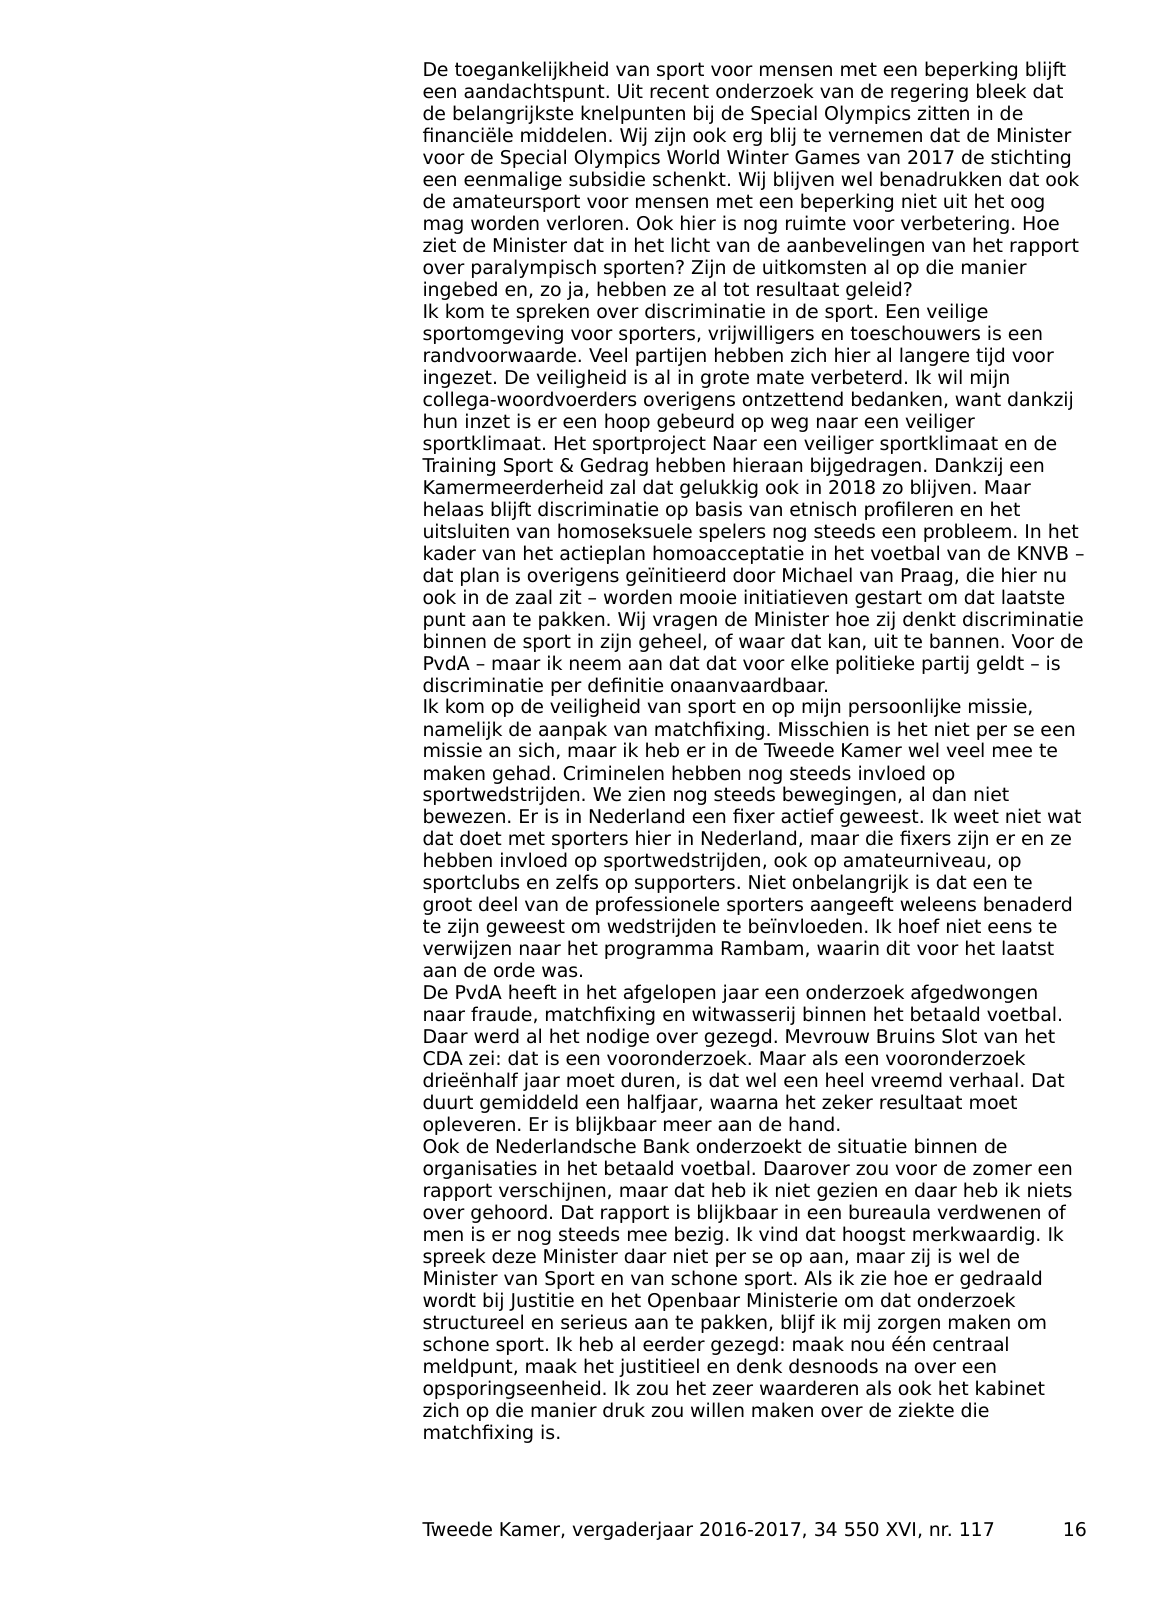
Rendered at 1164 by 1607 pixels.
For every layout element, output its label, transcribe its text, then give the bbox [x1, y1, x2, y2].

text Ik kom te spreken over discriminatie in de sport. Een veilige sportomgeving voor sporters, vrijwilligers en toeschouwers is een randvoorwaarde. Veel partijen hebben zich hier al langere tijd voor ingezet. De veiligheid is al in grote mate verbeterd. Ik wil mijn collega-woordvoerders overigens ontzettend bedanken, want dankzij hun inzet is er een hoop gebeurd op weg naar een veiliger sportklimaat. Het sportproject Naar een veiliger sportklimaat en de Training Sport & Gedrag hebben hieraan bijgedragen. Dankzij een Kamermeerderheid zal dat gelukkig ook in 2018 zo blijven. Maar helaas blijft discriminatie op basis van etnisch profileren en het uitsluiten van homoseksuele spelers nog steeds een probleem. In het kader van het actieplan homoacceptatie in het voetbal van de KNVB – dat plan is overigens geïnitieerd door Michael van Praag, die hier nu ook in de zaal zit – worden mooie initiatieven gestart om dat laatste punt aan te pakken. Wij vragen de Minister hoe zij denkt discriminatie binnen de sport in zijn geheel, of waar dat kan, uit te bannen. Voor de PvdA – maar ik neem aan dat dat voor elke politieke partij geldt – is discriminatie per definitie onaanvaardbaar. [422, 301, 1087, 696]
text De PvdA heeft in het afgelopen jaar een onderzoek afgedwongen naar fraude, matchfixing en witwasserij binnen het betaald voetbal. Daar werd al het nodige over gezegd. Mevrouw Bruins Slot van het CDA zei: dat is een vooronderzoek. Maar als een vooronderzoek drieënhalf jaar moet duren, is dat wel een heel vreemd verhaal. Dat duurt gemiddeld een halfjaar, waarna het zeker resultaat moet opleveren. Er is blijkbaar meer aan de hand. [422, 982, 1087, 1136]
text De toegankelijkheid van sport voor mensen met een beperking blijft een aandachtspunt. Uit recent onderzoek van de regering bleek dat de belangrijkste knelpunten bij de Special Olympics zitten in de financiële middelen. Wij zijn ook erg blij te vernemen dat de Minister voor de Special Olympics World Winter Games van 2017 de stichting een eenmalige subsidie schenkt. Wij blijven wel benadrukken dat ook de amateursport voor mensen met een beperking niet uit het oog mag worden verloren. Ook hier is nog ruimte voor verbetering. Hoe ziet de Minister dat in het licht van de aanbevelingen van het rapport over paralympisch sporten? Zijn de uitkomsten al op die manier ingebed en, zo ja, hebben ze al tot resultaat geleid? [422, 59, 1087, 301]
text Ook de Nederlandsche Bank onderzoekt de situatie binnen de organisaties in het betaald voetbal. Daarover zou voor de zomer een rapport verschijnen, maar dat heb ik niet gezien en daar heb ik niets over gehoord. Dat rapport is blijkbaar in een bureaula verdwenen of men is er nog steeds mee bezig. Ik vind dat hoogst merkwaardig. Ik spreek deze Minister daar niet per se op aan, maar zij is wel de Minister van Sport en van schone sport. Als ik zie hoe er gedraald wordt bij Justitie en het Openbaar Ministerie om dat onderzoek structureel en serieus aan te pakken, blijf ik mij zorgen maken om schone sport. Ik heb al eerder gezegd: maak nou één centraal meldpunt, maak het justitieel en denk desnoods na over een opsporingseenheid. Ik zou het zeer waarderen als ook het kabinet zich op die manier druk zou willen maken over de ziekte die matchfixing is. [422, 1136, 1087, 1444]
text Ik kom op de veiligheid van sport en op mijn persoonlijke missie, namelijk de aanpak van matchfixing. Misschien is het niet per se een missie an sich, maar ik heb er in de Tweede Kamer wel veel mee te maken gehad. Criminelen hebben nog steeds invloed op sportwedstrijden. We zien nog steeds bewegingen, al dan niet bewezen. Er is in Nederland een fixer actief geweest. Ik weet niet wat dat doet met sporters hier in Nederland, maar die fixers zijn er en ze hebben invloed op sportwedstrijden, ook op amateurniveau, op sportclubs en zelfs op supporters. Niet onbelangrijk is dat een te groot deel van de professionele sporters aangeeft weleens benaderd te zijn geweest om wedstrijden te beïnvloeden. Ik hoef niet eens te verwijzen naar het programma Rambam, waarin dit voor het laatst aan de orde was. [422, 696, 1087, 982]
